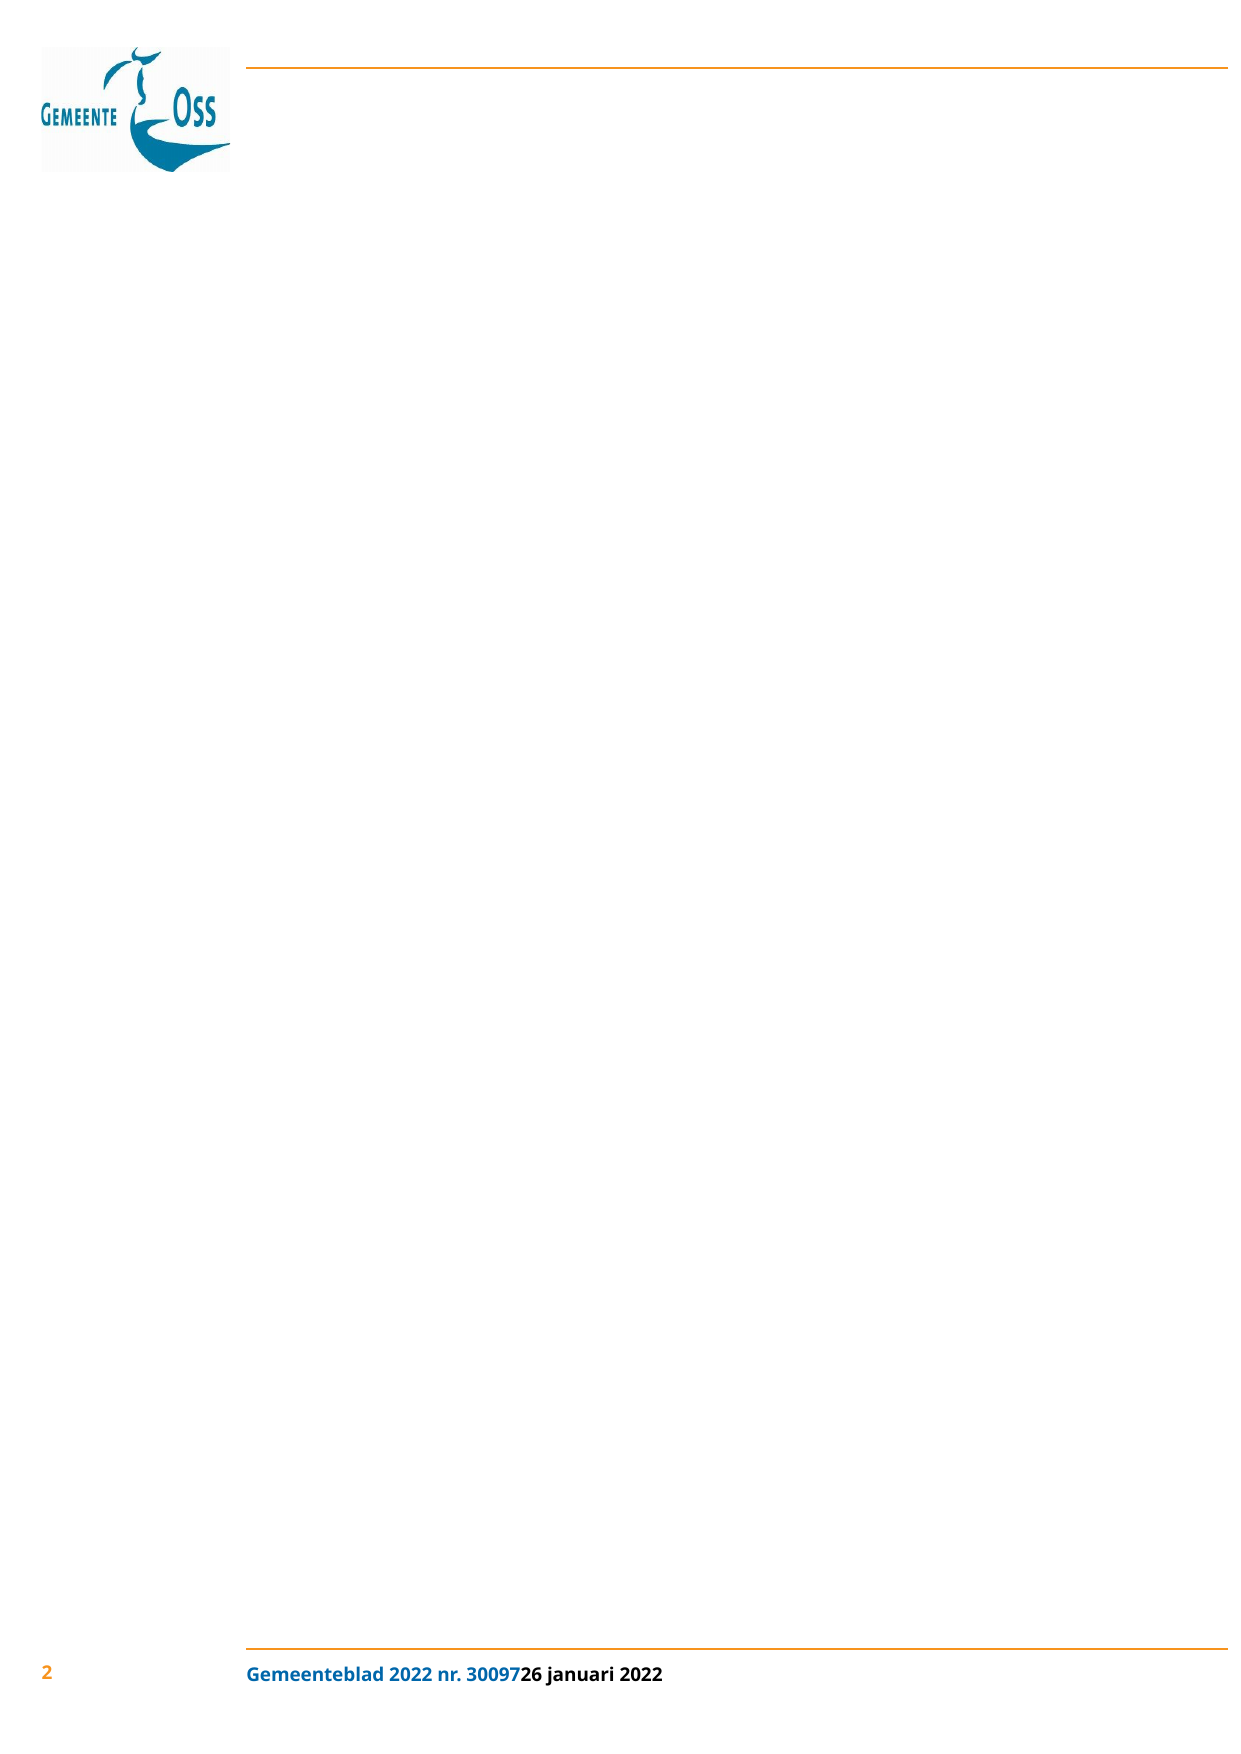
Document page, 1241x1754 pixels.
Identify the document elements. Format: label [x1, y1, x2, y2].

picture [41, 47, 231, 172]
